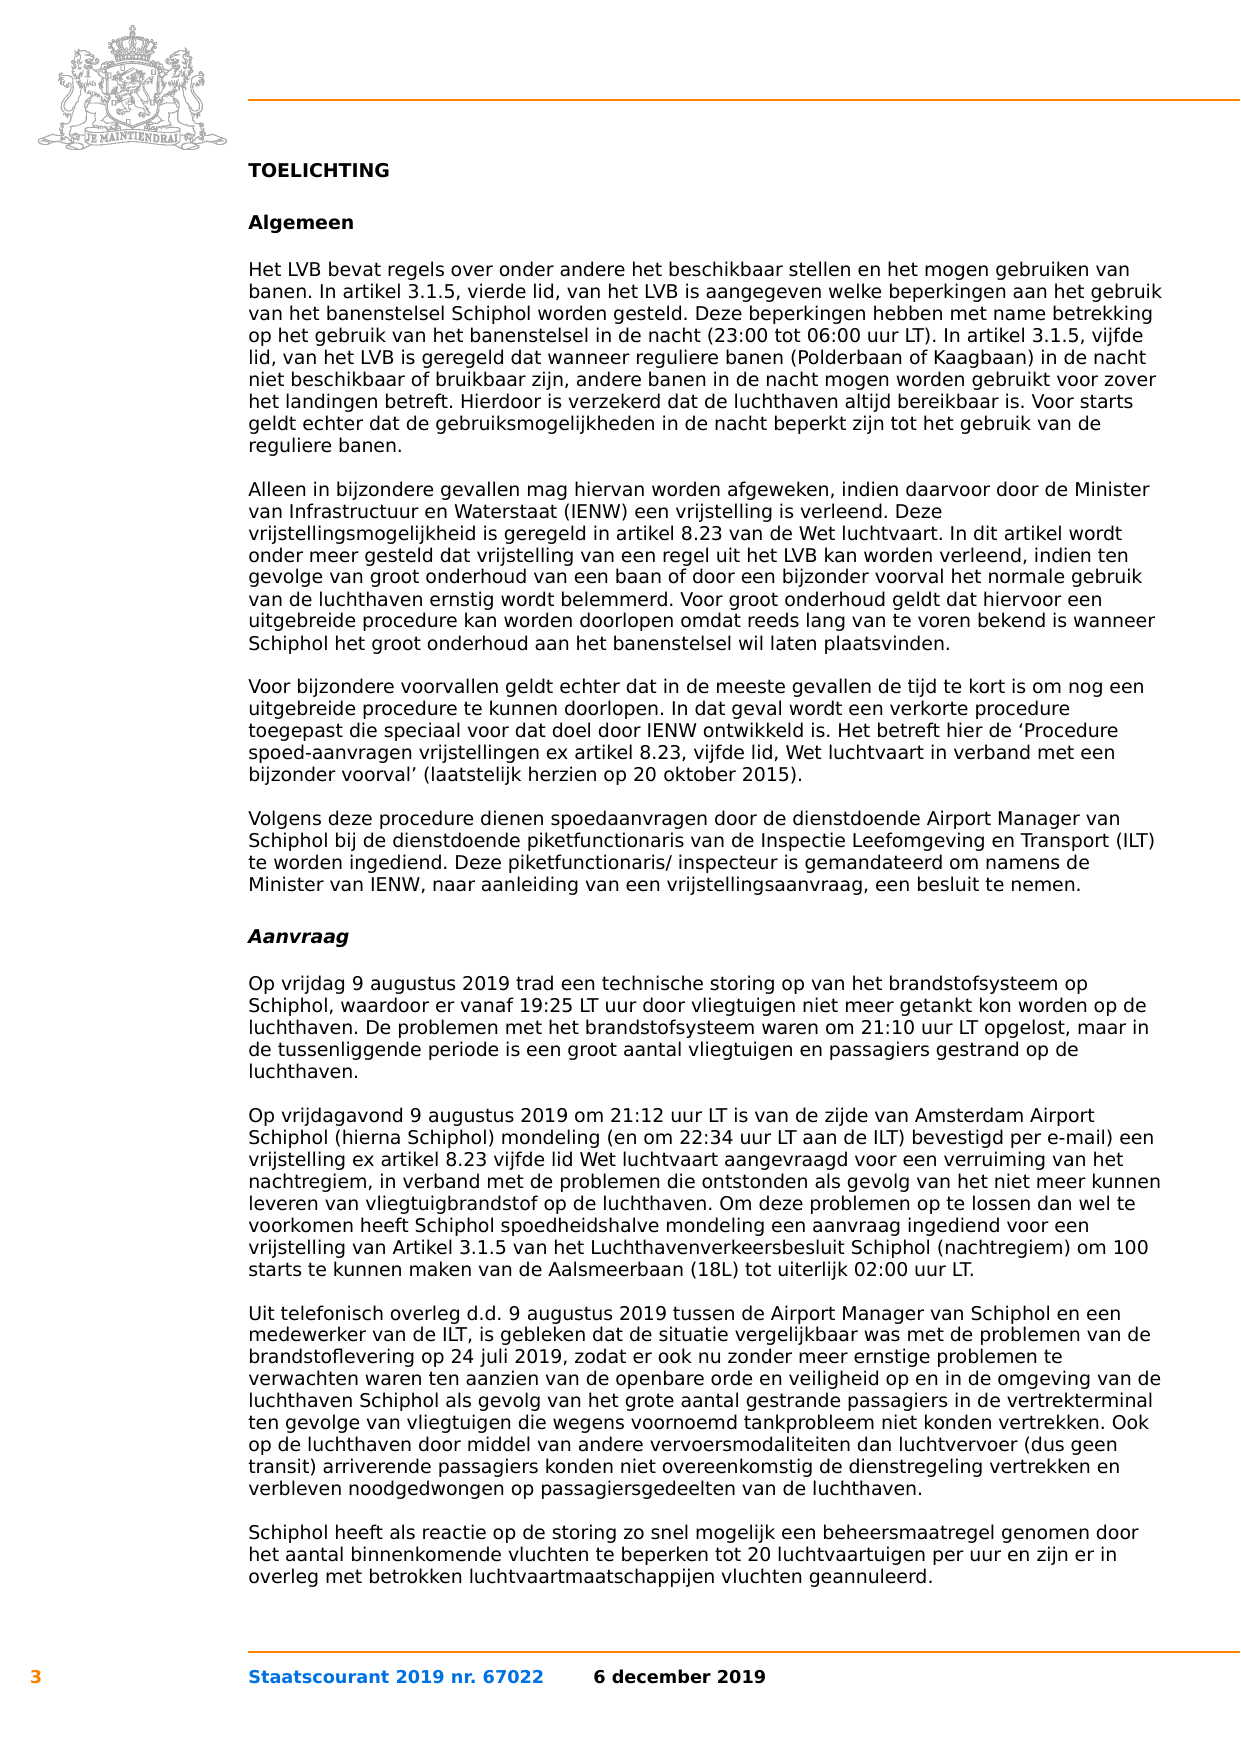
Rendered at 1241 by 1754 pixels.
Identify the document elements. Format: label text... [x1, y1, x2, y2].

text Uit telefonisch overleg d.d. 9 augustus 2019 tussen de Airport Manager van Schiphol en een medewerker van de ILT, is gebleken dat de situatie vergelijkbaar was met de problemen van de brandstoflevering op 24 juli 2019, zodat er ook nu zonder meer ernstige problemen te verwachten waren ten aanzien van de openbare orde en veiligheid op en in de omgeving van de luchthaven Schiphol als gevolg van het grote aantal gestrande passagiers in de vertrekterminal ten gevolge van vliegtuigen die wegens voornoemd tankprobleem niet konden vertrekken. Ook op de luchthaven door middel van andere vervoersmodaliteiten dan luchtvervoer (dus geen transit) arriverende passagiers konden niet overeenkomstig de dienstregeling vertrekken en verbleven noodgedwongen op passagiersgedeelten van de luchthaven. [248, 1302, 1163, 1500]
subtitle TOELICHTING [248, 160, 1163, 182]
subtitle Algemeen [248, 212, 1163, 234]
text Alleen in bijzondere gevallen mag hiervan worden afgeweken, indien daarvoor door de Minister van Infrastructuur en Waterstaat (IENW) een vrijstelling is verleend. Deze vrijstellingsmogelijkheid is geregeld in artikel 8.23 van de Wet luchtvaart. In dit artikel wordt onder meer gesteld dat vrijstelling van een regel uit het LVB kan worden verleend, indien ten gevolge van groot onderhoud van een baan of door een bijzonder voorval het normale gebruik van de luchthaven ernstig wordt belemmerd. Voor groot onderhoud geldt dat hiervoor een uitgebreide procedure kan worden doorlopen omdat reeds lang van te voren bekend is wanneer Schiphol het groot onderhoud aan het banenstelsel wil laten plaatsvinden. [248, 478, 1163, 654]
subtitle Aanvraag [248, 926, 1163, 948]
picture [38, 25, 227, 150]
text Schiphol heeft als reactie op de storing zo snel mogelijk een beheersmaatregel genomen door het aantal binnenkomende vluchten te beperken tot 20 luchtvaartuigen per uur en zijn er in overleg met betrokken luchtvaartmaatschappijen vluchten geannuleerd. [248, 1522, 1163, 1588]
text Op vrijdag 9 augustus 2019 trad een technische storing op van het brandstofsysteem op Schiphol, waardoor er vanaf 19:25 LT uur door vliegtuigen niet meer getankt kon worden op de luchthaven. De problemen met het brandstofsysteem waren om 21:10 uur LT opgelost, maar in de tussenliggende periode is een groot aantal vliegtuigen en passagiers gestrand op de luchthaven. [248, 973, 1163, 1083]
text Op vrijdagavond 9 augustus 2019 om 21:12 uur LT is van de zijde van Amsterdam Airport Schiphol (hierna Schiphol) mondeling (en om 22:34 uur LT aan de ILT) bevestigd per e-mail) een vrijstelling ex artikel 8.23 vijfde lid Wet luchtvaart aangevraagd voor een verruiming van het nachtregiem, in verband met de problemen die ontstonden als gevolg van het niet meer kunnen leveren van vliegtuigbrandstof op de luchthaven. Om deze problemen op te lossen dan wel te voorkomen heeft Schiphol spoedheidshalve mondeling een aanvraag ingediend voor een vrijstelling van Artikel 3.1.5 van het Luchthavenverkeersbesluit Schiphol (nachtregiem) om 100 starts te kunnen maken van de Aalsmeerbaan (18L) tot uiterlijk 02:00 uur LT. [248, 1105, 1163, 1281]
text Volgens deze procedure dienen spoedaanvragen door de dienstdoende Airport Manager van Schiphol bij de dienstdoende piketfunctionaris van de Inspectie Leefomgeving en Transport (ILT) te worden ingediend. Deze piketfunctionaris/ inspecteur is gemandateerd om namens de Minister van IENW, naar aanleiding van een vrijstellingsaanvraag, een besluit te nemen. [248, 808, 1163, 896]
text Voor bijzondere voorvallen geldt echter dat in de meeste gevallen de tijd te kort is om nog een uitgebreide procedure te kunnen doorlopen. In dat geval wordt een verkorte procedure toegepast die speciaal voor dat doel door IENW ontwikkeld is. Het betreft hier de ‘Procedure spoed-aanvragen vrijstellingen ex artikel 8.23, vijfde lid, Wet luchtvaart in verband met een bijzonder voorval’ (laatstelijk herzien op 20 oktober 2015). [248, 676, 1163, 786]
text Het LVB bevat regels over onder andere het beschikbaar stellen en het mogen gebruiken van banen. In artikel 3.1.5, vierde lid, van het LVB is aangegeven welke beperkingen aan het gebruik van het banenstelsel Schiphol worden gesteld. Deze beperkingen hebben met name betrekking op het gebruik van het banenstelsel in de nacht (23:00 tot 06:00 uur LT). In artikel 3.1.5, vijfde lid, van het LVB is geregeld dat wanneer reguliere banen (Polderbaan of Kaagbaan) in de nacht niet beschikbaar of bruikbaar zijn, andere banen in de nacht mogen worden gebruikt voor zover het landingen betreft. Hierdoor is verzekerd dat de luchthaven altijd bereikbaar is. Voor starts geldt echter dat de gebruiksmogelijkheden in de nacht beperkt zijn tot het gebruik van de reguliere banen. [248, 259, 1163, 457]
